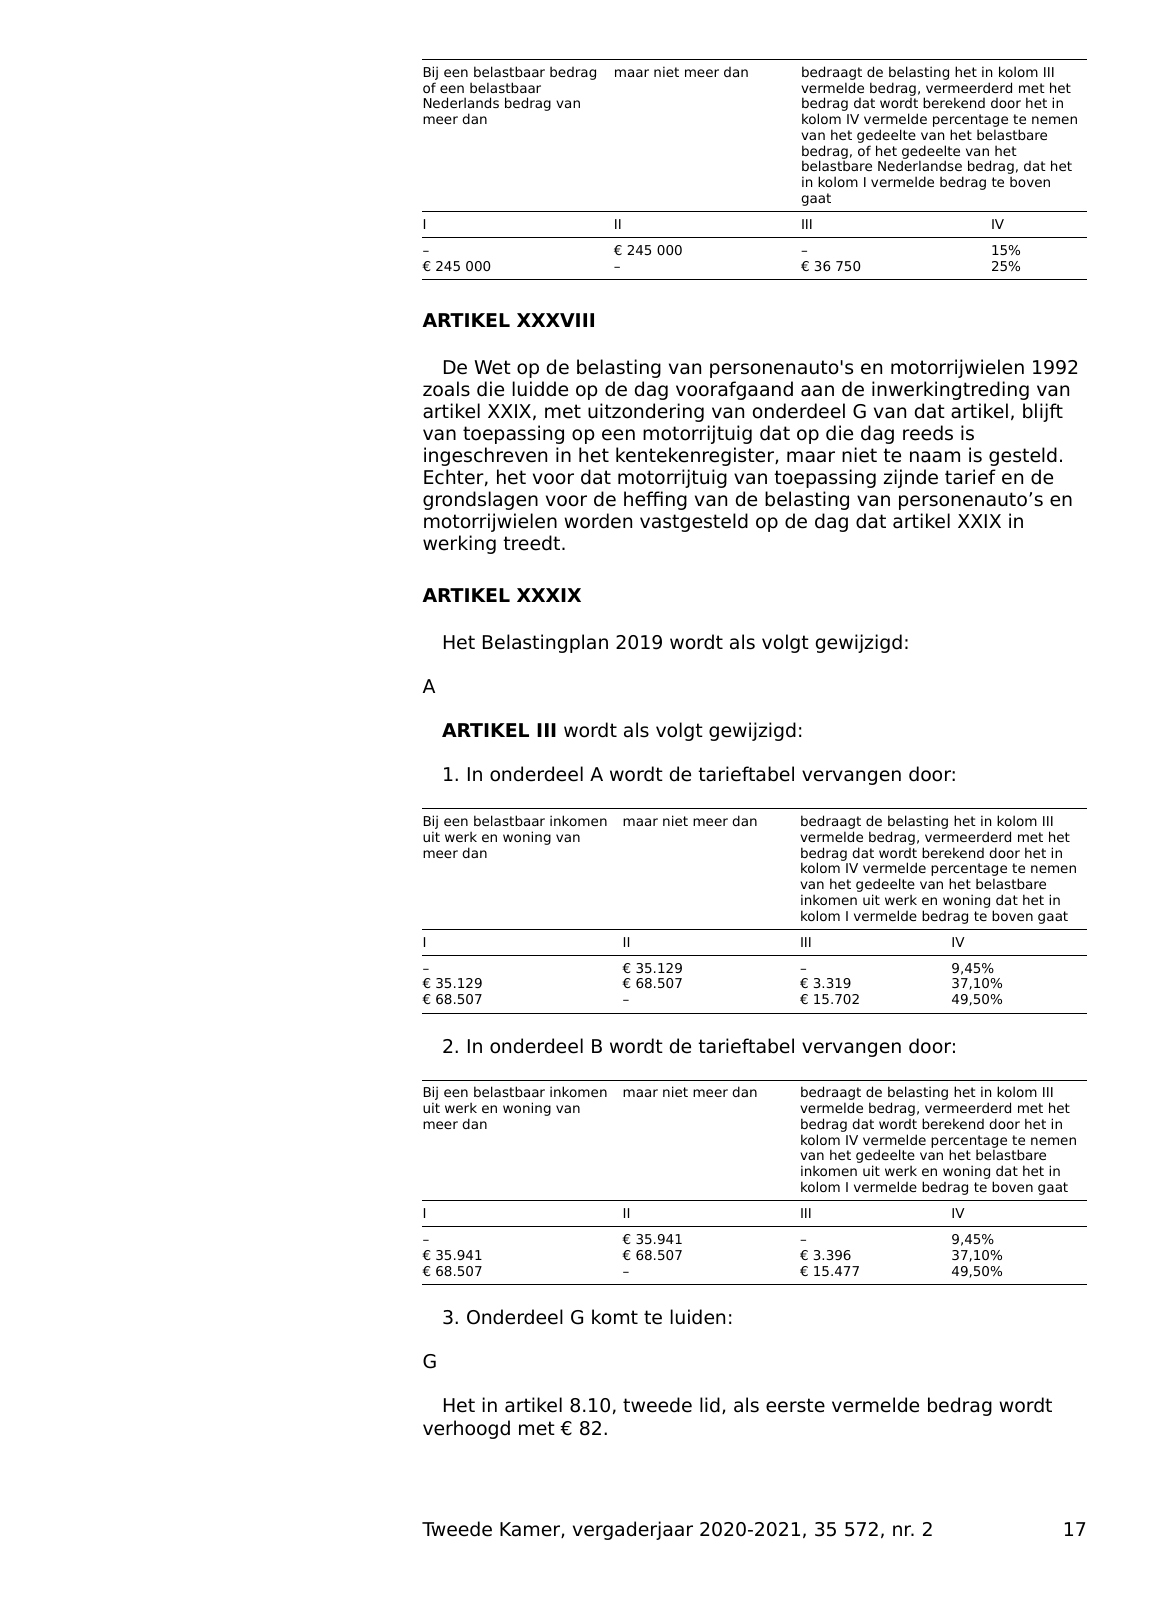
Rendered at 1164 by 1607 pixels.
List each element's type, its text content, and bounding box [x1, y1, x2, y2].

table_cell € 68.507 [422, 1264, 617, 1284]
table_cell € 68.507 [617, 976, 794, 992]
table_header Bij een belastbaar inkomen uit werk en woning van meer dan [422, 809, 617, 929]
text Het Belastingplan 2019 wordt als volgt gewijzigd: [422, 632, 1087, 654]
text 3. Onderdeel G komt te luiden: [422, 1307, 1087, 1329]
table_cell 37,10% [945, 976, 1087, 992]
table_header maar niet meer dan [608, 60, 795, 211]
table_cell II [617, 930, 794, 955]
table_cell IV [945, 930, 1087, 955]
subtitle ARTIKEL XXXIX [422, 585, 1087, 607]
table_cell € 15.702 [794, 992, 945, 1012]
table_cell II [608, 212, 795, 237]
subtitle ARTIKEL XXXVIII [422, 310, 1087, 332]
table_header bedraagt de belasting het in kolom III vermelde bedrag, vermeerderd met het bedrag dat wordt berekend door het in kolom IV vermelde percentage te nemen van het gedeelte van het belastbare bedrag, of het gedeelte van het belastbare Nederlandse bedrag, dat het in kolom I vermelde bedrag te boven gaat [795, 60, 1087, 211]
text 2. In onderdeel B wordt de tarieftabel vervangen door: [422, 1036, 1087, 1058]
table_cell I [422, 212, 608, 237]
table_cell € 3.396 [794, 1248, 945, 1263]
table_cell II [617, 1201, 794, 1226]
table_cell – [795, 238, 985, 259]
table_cell – [608, 259, 795, 279]
table_header maar niet meer dan [617, 1081, 794, 1200]
table_cell 49,50% [945, 992, 1087, 1012]
table_cell 49,50% [945, 1264, 1087, 1284]
text A [422, 676, 1087, 698]
text 1. In onderdeel A wordt de tarieftabel vervangen door: [422, 764, 1087, 786]
table_cell – [422, 1227, 617, 1248]
text De Wet op de belasting van personenauto's en motorrijwielen 1992 zoals die luidde op de dag voorafgaand aan de inwerkingtreding van artikel XXIX, met uitzondering van onderdeel G van dat artikel, blijft van toepassing op een motorrijtuig dat op die dag reeds is ingeschreven in het kentekenregister, maar niet te naam is gesteld. Echter, het voor dat motorrijtuig van toepassing zijnde tarief en de grondslagen voor de heffing van de belasting van personenauto’s en motorrijwielen worden vastgesteld op de dag dat artikel XXIX in werking treedt. [422, 357, 1087, 555]
table_cell 9,45% [945, 1227, 1087, 1248]
table_cell € 35.941 [422, 1248, 617, 1263]
table_cell – [794, 956, 945, 976]
table_cell III [795, 212, 985, 237]
text ARTIKEL III wordt als volgt gewijzigd: [422, 720, 1087, 742]
table_cell € 245 000 [422, 259, 608, 279]
text Het in artikel 8.10, tweede lid, als eerste vermelde bedrag wordt verhoogd met € 82. [422, 1395, 1087, 1439]
table_cell – [617, 1264, 794, 1284]
table_cell III [794, 1201, 945, 1226]
table_cell € 35.941 [617, 1227, 794, 1248]
table_cell 9,45% [945, 956, 1087, 976]
table_cell € 245 000 [608, 238, 795, 259]
text G [422, 1351, 1087, 1373]
table_cell I [422, 1201, 617, 1226]
table_cell – [794, 1227, 945, 1248]
table_header maar niet meer dan [617, 809, 794, 929]
table_cell IV [985, 212, 1087, 237]
table_cell 25% [985, 259, 1087, 279]
table_cell 37,10% [945, 1248, 1087, 1263]
table_header bedraagt de belasting het in kolom III vermelde bedrag, vermeerderd met het bedrag dat wordt berekend door het in kolom IV vermelde percentage te nemen van het gedeelte van het belastbare inkomen uit werk en woning dat het in kolom I vermelde bedrag te boven gaat [794, 1081, 1087, 1200]
table_cell – [422, 956, 617, 976]
table_cell € 3.319 [794, 976, 945, 992]
table_cell € 36 750 [795, 259, 985, 279]
table_cell € 68.507 [617, 1248, 794, 1263]
table_cell 15% [985, 238, 1087, 259]
table_cell I [422, 930, 617, 955]
table_cell III [794, 930, 945, 955]
table_cell € 68.507 [422, 992, 617, 1012]
table_cell IV [945, 1201, 1087, 1226]
table_cell – [422, 238, 608, 259]
table_cell € 35.129 [422, 976, 617, 992]
table_header Bij een belastbaar inkomen uit werk en woning van meer dan [422, 1081, 617, 1200]
table_cell € 15.477 [794, 1264, 945, 1284]
table_cell € 35.129 [617, 956, 794, 976]
table_header Bij een belastbaar bedrag of een belastbaar Nederlands bedrag van meer dan [422, 60, 608, 211]
table_header bedraagt de belasting het in kolom III vermelde bedrag, vermeerderd met het bedrag dat wordt berekend door het in kolom IV vermelde percentage te nemen van het gedeelte van het belastbare inkomen uit werk en woning dat het in kolom I vermelde bedrag te boven gaat [794, 809, 1087, 929]
table_cell – [617, 992, 794, 1012]
